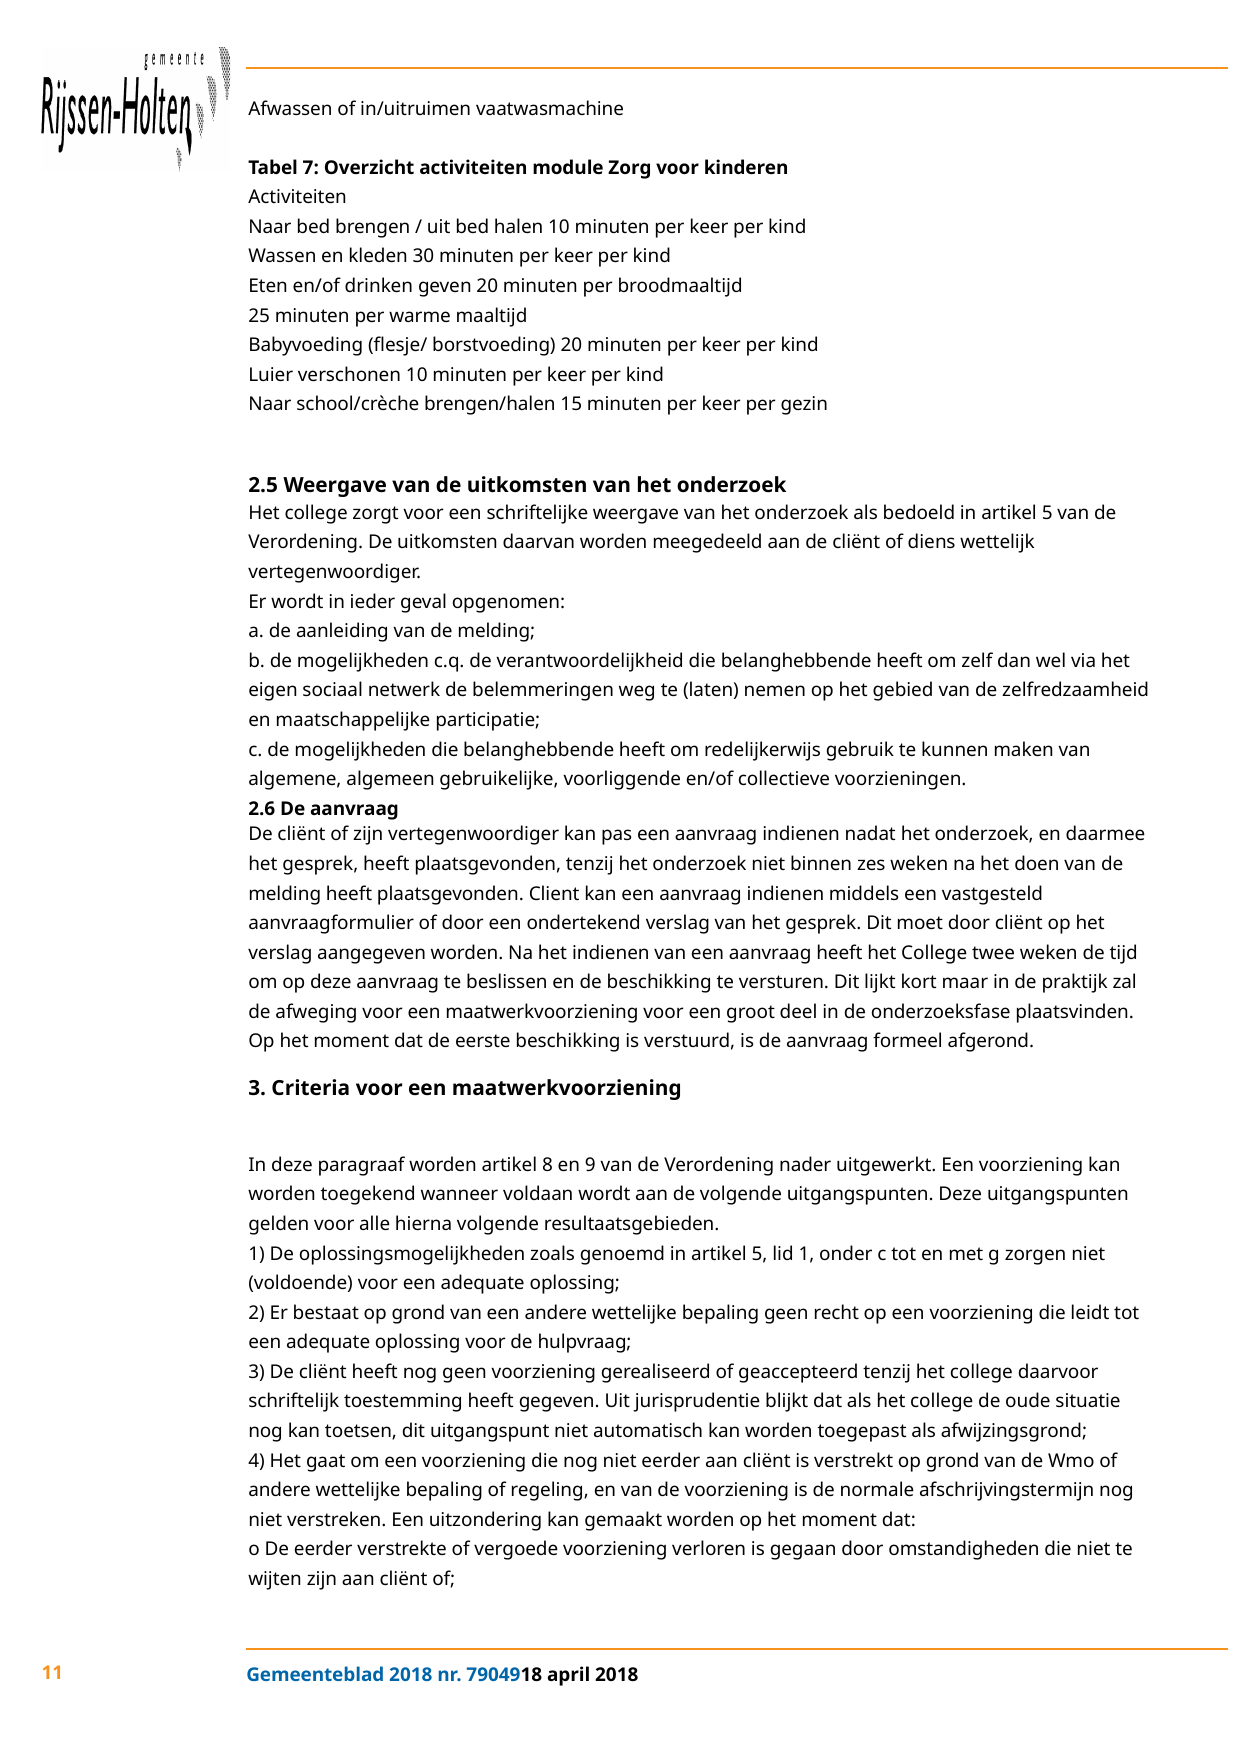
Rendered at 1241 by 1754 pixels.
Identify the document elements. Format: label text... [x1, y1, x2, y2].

text Er wordt in ieder geval opgenomen: [248, 588, 1152, 613]
text 1) De oplossingsmogelijkheden zoals genoemd in artikel 5, lid 1, onder c tot en met g zorgen niet (voldoende) voor een adequate oplossing; [248, 1240, 1152, 1295]
text Het college zorgt voor een schriftelijke weergave van het onderzoek als bedoeld in artikel 5 van de Verordening. De uitkomsten daarvan worden meegedeeld aan de cliënt of diens wettelijk vertegenwoordiger. [248, 499, 1152, 584]
text Wassen en kleden 30 minuten per keer per kind [248, 243, 1152, 268]
text 4) Het gaat om een voorziening die nog niet eerder aan cliënt is verstrekt op grond van de Wmo of andere wettelijke bepaling of regeling, en van de voorziening is de normale afschrijvingstermijn nog niet verstreken. Een uitzondering kan gemaakt worden op het moment dat: [248, 1447, 1152, 1532]
text Afwassen of in/uitruimen vaatwasmachine [248, 95, 1152, 121]
text b. de mogelijkheden c.q. de verantwoordelijkheid die belanghebbende heeft om zelf dan wel via het eigen sociaal netwerk de belemmeringen weg te (laten) nemen op het gebied van de zelfredzaamheid en maatschappelijke participatie; [248, 647, 1152, 732]
text a. de aanleiding van de melding; [248, 617, 1152, 643]
text Luier verschonen 10 minuten per keer per kind [248, 361, 1152, 387]
text Eten en/of drinken geven 20 minuten per broodmaaltijd [248, 272, 1152, 298]
text Babyvoeding (flesje/ borstvoeding) 20 minuten per keer per kind [248, 331, 1152, 357]
text 25 minuten per warme maaltijd [248, 302, 1152, 328]
text 2) Er bestaat op grond van een andere wettelijke bepaling geen recht op een voorziening die leidt tot een adequate oplossing voor de hulpvraag; [248, 1299, 1152, 1354]
text De cliënt of zijn vertegenwoordiger kan pas een aanvraag indienen nadat het onderzoek, en daarmee het gesprek, heeft plaatsgevonden, tenzij het onderzoek niet binnen zes weken na het doen van de melding heeft plaatsgevonden. Client kan een aanvraag indienen middels een vastgesteld aanvraagformulier of door een ondertekend verslag van het gesprek. Dit moet door cliënt op het verslag aangegeven worden. Na het indienen van een aanvraag heeft het College twee weken de tijd om op deze aanvraag te beslissen en de beschikking te versturen. Dit lijkt kort maar in de praktijk zal de afweging voor een maatwerkvoorziening voor een groot deel in de onderzoeksfase plaatsvinden. Op het moment dat de eerste beschikking is verstuurd, is de aanvraag formeel afgerond. [248, 821, 1152, 1053]
text Naar school/crèche brengen/halen 15 minuten per keer per gezin [248, 391, 1152, 416]
text 2.5 Weergave van de uitkomsten van het onderzoek [248, 471, 1152, 499]
text 3. Criteria voor een maatwerkvoorziening [248, 1073, 1152, 1102]
picture [41, 47, 231, 172]
text c. de mogelijkheden die belanghebbende heeft om redelijkerwijs gebruik te kunnen maken van algemene, algemeen gebruikelijke, voorliggende en/of collectieve voorzieningen. [248, 736, 1152, 791]
text o De eerder verstrekte of vergoede voorziening verloren is gegaan door omstandigheden die niet te wijten zijn aan cliënt of; [248, 1536, 1152, 1591]
text In deze paragraaf worden artikel 8 en 9 van de Verordening nader uitgewerkt. Een voorziening kan worden toegekend wanneer voldaan wordt aan de volgende uitgangspunten. Deze uitgangspunten gelden voor alle hierna volgende resultaatsgebieden. [248, 1151, 1152, 1236]
text Naar bed brengen / uit bed halen 10 minuten per keer per kind [248, 213, 1152, 239]
text Tabel 7: Overzicht activiteiten module Zorg voor kinderen [248, 154, 1152, 180]
text 2.6 De aanvraag [248, 795, 1152, 821]
text Activiteiten [248, 183, 1152, 209]
text 3) De cliënt heeft nog geen voorziening gerealiseerd of geaccepteerd tenzij het college daarvoor schriftelijk toestemming heeft gegeven. Uit jurisprudentie blijkt dat als het college de oude situatie nog kan toetsen, dit uitgangspunt niet automatisch kan worden toegepast als afwijzingsgrond; [248, 1358, 1152, 1443]
